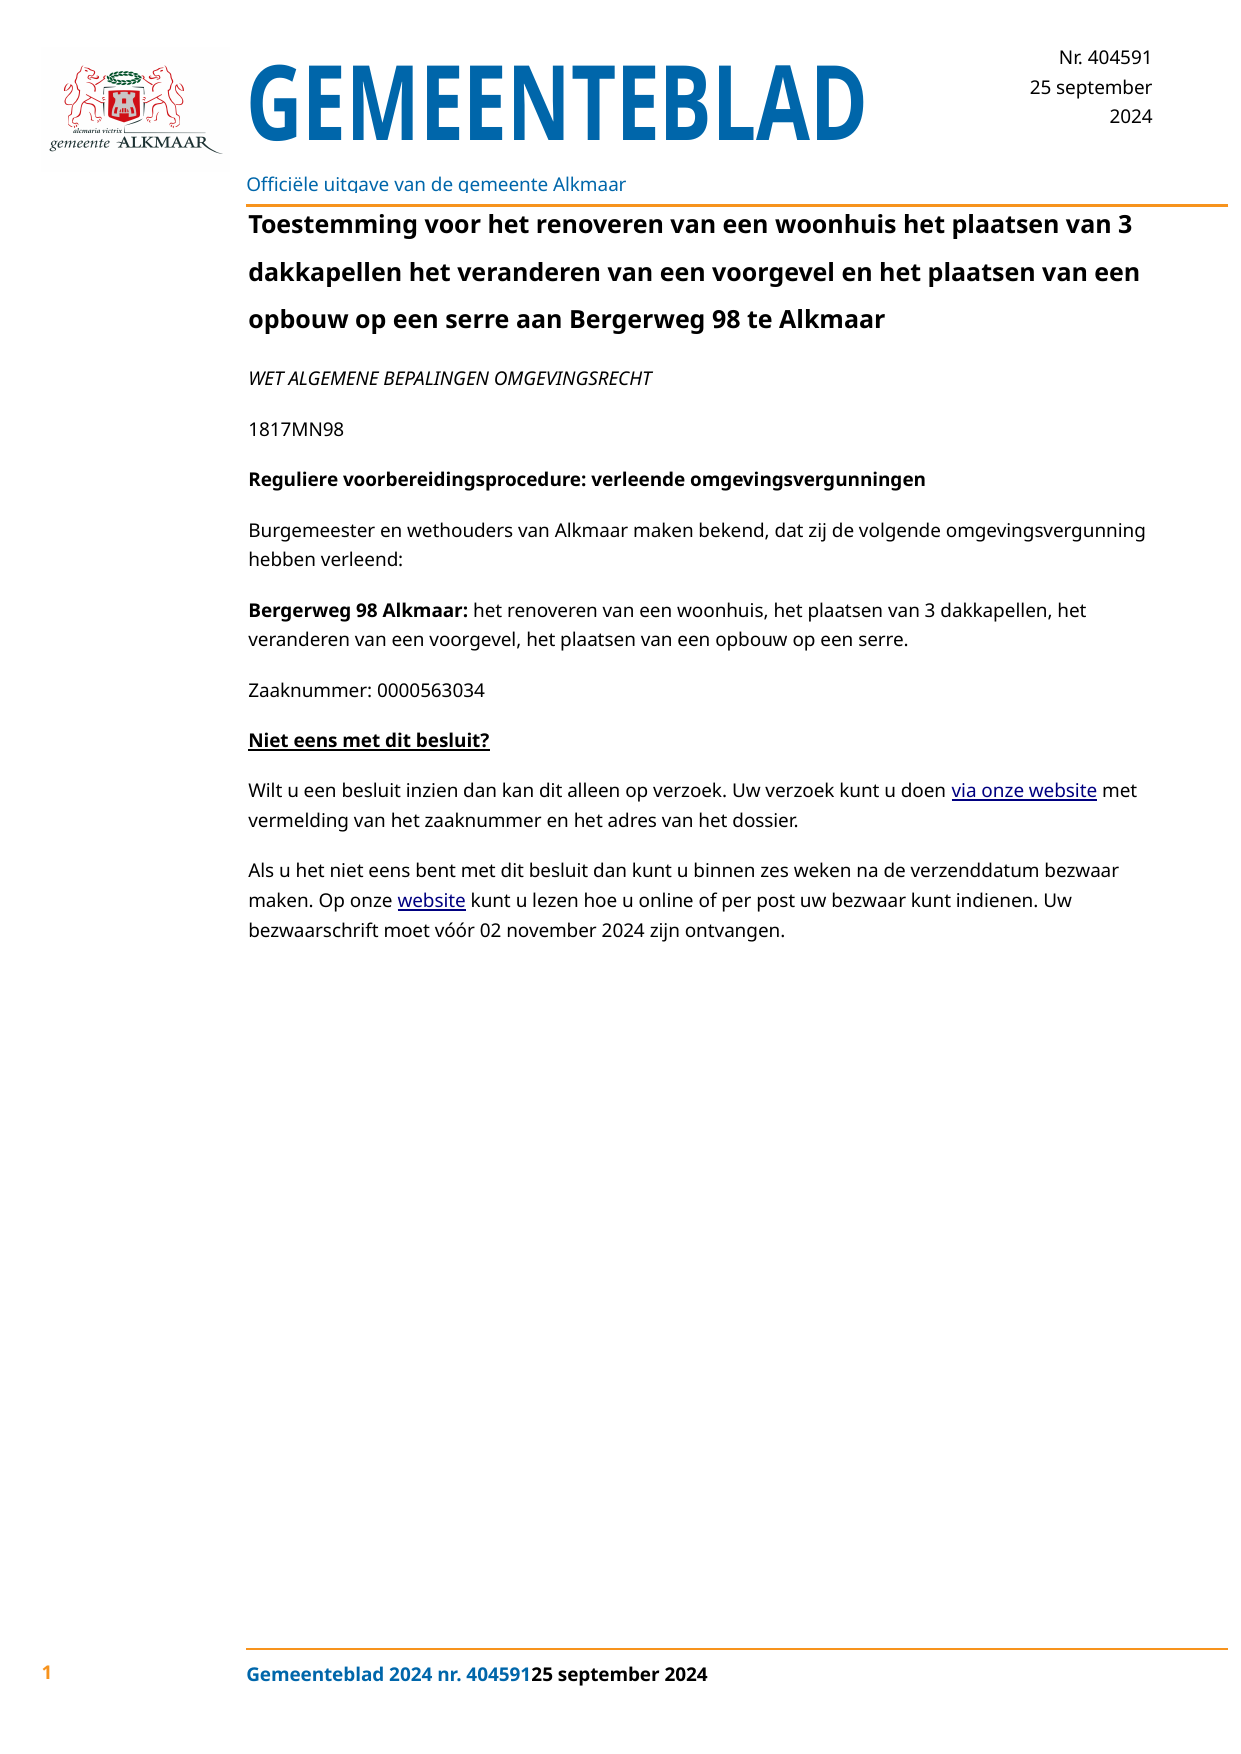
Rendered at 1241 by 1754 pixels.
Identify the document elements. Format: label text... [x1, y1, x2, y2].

text Burgemeester en wethouders van Alkmaar maken bekend, dat zij de volgende omgevingsvergunning hebben verleend: [248, 517, 1152, 572]
text Wilt u een besluit inzien dan kan dit alleen op verzoek. Uw verzoek kunt u doen via onze website met vermelding van het zaaknummer en het adres van het dossier. [248, 778, 1152, 833]
text Bergerweg 98 Alkmaar: het renoveren van een woonhuis, het plaatsen van 3 dakkapellen, het veranderen van een voorgevel, het plaatsen van een opbouw op een serre. [248, 597, 1152, 652]
text Niet eens met dit besluit? [248, 727, 1152, 753]
text 1817MN98 [248, 416, 1152, 442]
text WET ALGEMENE BEPALINGEN OMGEVINGSRECHT [248, 366, 1152, 391]
text Toestemming voor het renoveren van een woonhuis het plaatsen van 3 dakkapellen het veranderen van een voorgevel en het plaatsen van een opbouw op een serre aan Bergerweg 98 te Alkmaar [248, 207, 1152, 336]
text Reguliere voorbereidingsprocedure: verleende omgevingsvergunningen [248, 466, 1152, 492]
text Zaaknummer: 0000563034 [248, 677, 1152, 702]
text Als u het niet eens bent met dit besluit dan kunt u binnen zes weken na de verzenddatum bezwaar maken. Op onze website kunt u lezen hoe u online of per post uw bezwaar kunt indienen. Uw bezwaarschrift moet vóór 02 november 2024 zijn ontvangen. [248, 858, 1152, 942]
picture [41, 47, 231, 172]
